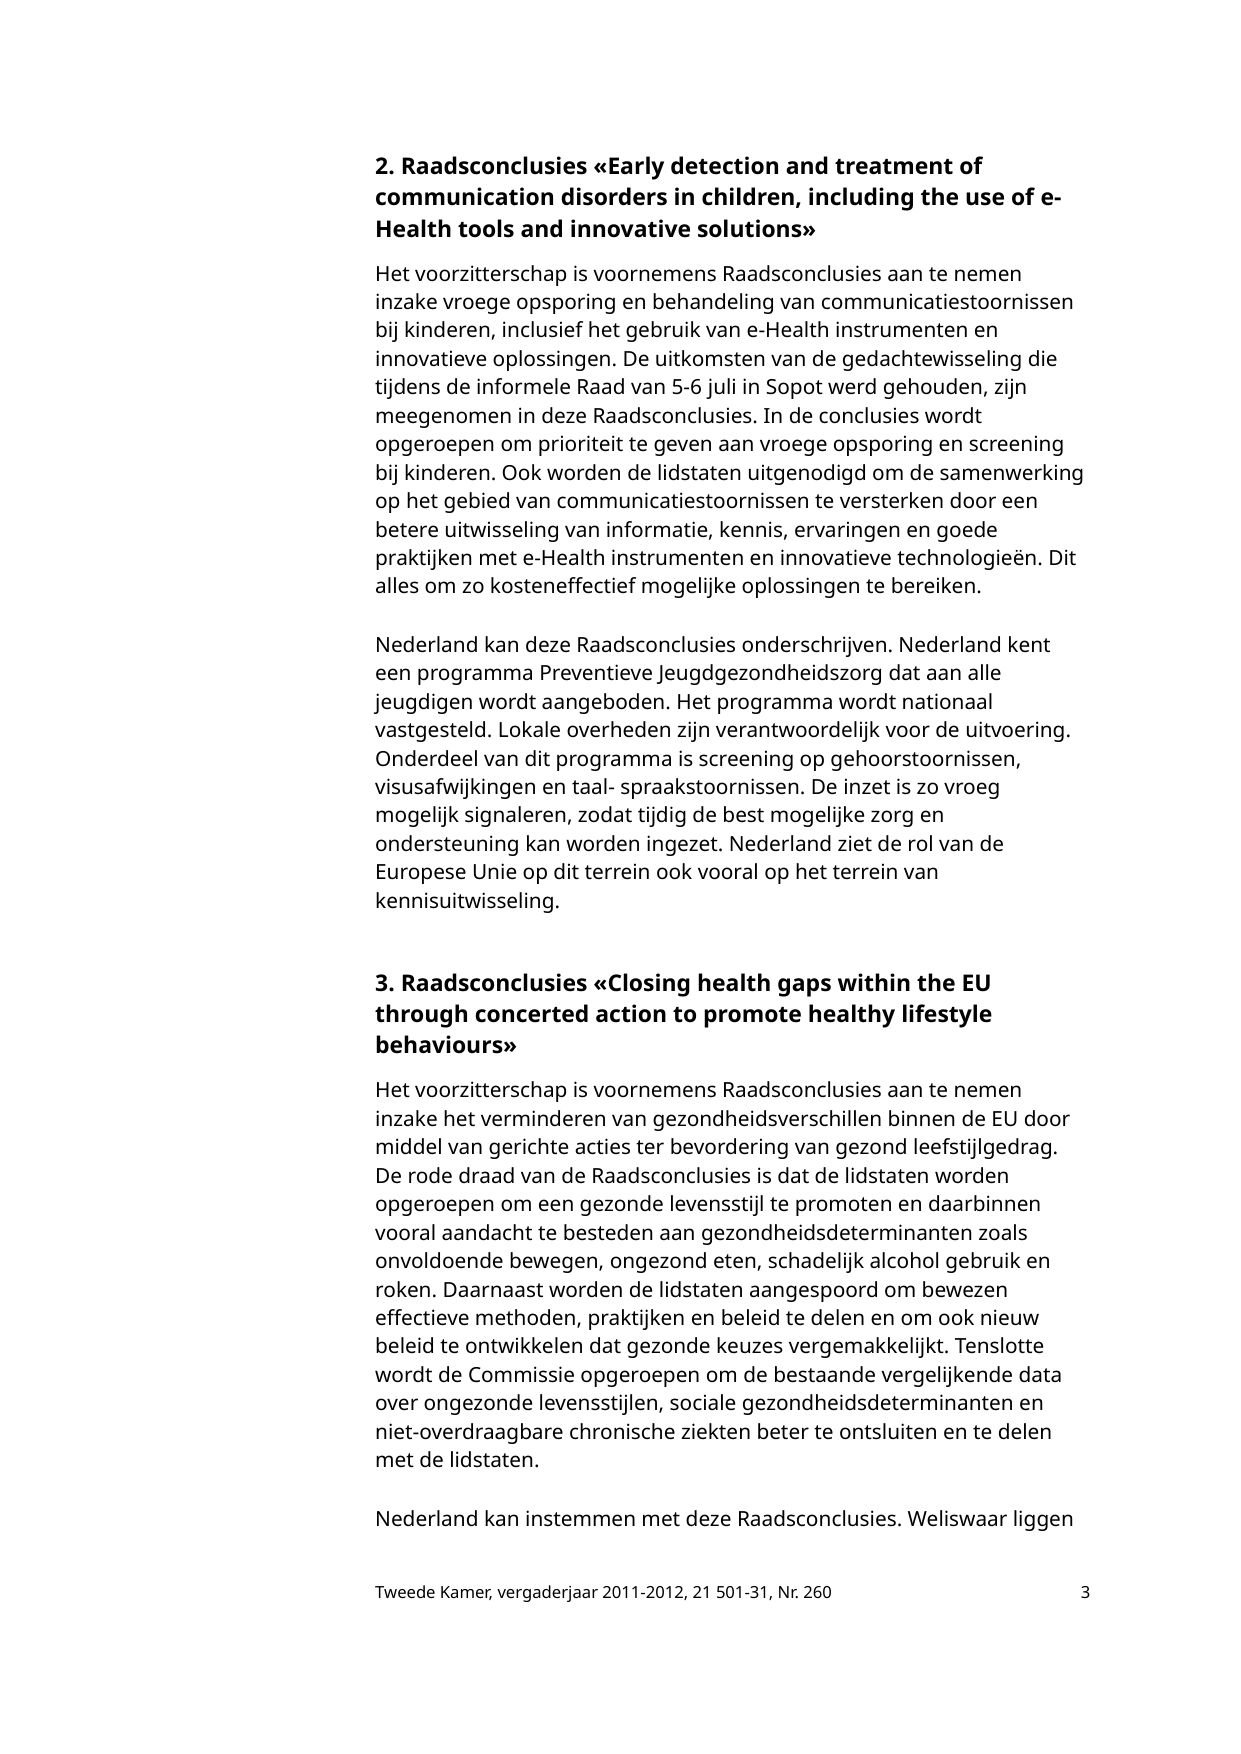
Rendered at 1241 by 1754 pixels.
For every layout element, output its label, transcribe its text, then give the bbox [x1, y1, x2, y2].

text Nederland kan instemmen met deze Raadsconclusies. Weliswaar liggen [375, 1504, 1090, 1532]
text Het voorzitterschap is voornemens Raadsconclusies aan te nemen inzake het verminderen van gezondheidsverschillen binnen de EU door middel van gerichte acties ter bevordering van gezond leefstijlgedrag. De rode draad van de Raadsconclusies is dat de lidstaten worden opgeroepen om een gezonde levensstijl te promoten en daarbinnen vooral aandacht te besteden aan gezondheidsdeterminanten zoals onvoldoende bewegen, ongezond eten, schadelijk alcohol gebruik en roken. Daarnaast worden de lidstaten aangespoord om bewezen effectieve methoden, praktijken en beleid te delen en om ook nieuw beleid te ontwikkelen dat gezonde keuzes vergemakkelijkt. Tenslotte wordt de Commissie opgeroepen om de bestaande vergelijkende data over ongezonde levensstijlen, sociale gezondheidsdeterminanten en niet-overdraagbare chronische ziekten beter te ontsluiten en te delen met de lidstaten. [375, 1076, 1090, 1474]
subtitle 3. Raadsconclusies «Closing health gaps within the EU through concerted action to promote healthy lifestyle behaviours» [375, 967, 1090, 1061]
text Nederland kan deze Raadsconclusies onderschrijven. Nederland kent een programma Preventieve Jeugdgezondheidszorg dat aan alle jeugdigen wordt aangeboden. Het programma wordt nationaal vastgesteld. Lokale overheden zijn verantwoordelijk voor de uitvoering. Onderdeel van dit programma is screening op gehoorstoornissen, visusafwijkingen en taal- spraakstoornissen. De inzet is zo vroeg mogelijk signaleren, zodat tijdig de best mogelijke zorg en ondersteuning kan worden ingezet. Nederland ziet de rol van de Europese Unie op dit terrein ook vooral op het terrein van kennisuitwisseling. [375, 630, 1090, 914]
subtitle 2. Raadsconclusies «Early detection and treatment of communication disorders in children, including the use of e-Health tools and innovative solutions» [375, 150, 1090, 244]
text Het voorzitterschap is voornemens Raadsconclusies aan te nemen inzake vroege opsporing en behandeling van communicatiestoornissen bij kinderen, inclusief het gebruik van e-Health instrumenten en innovatieve oplossingen. De uitkomsten van de gedachtewisseling die tijdens de informele Raad van 5-6 juli in Sopot werd gehouden, zijn meegenomen in deze Raadsconclusies. In de conclusies wordt opgeroepen om prioriteit te geven aan vroege opsporing en screening bij kinderen. Ook worden de lidstaten uitgenodigd om de samenwerking op het gebied van communicatiestoornissen te versterken door een betere uitwisseling van informatie, kennis, ervaringen en goede praktijken met e-Health instrumenten en innovatieve technologieën. Dit alles om zo kosteneffectief mogelijke oplossingen te bereiken. [375, 259, 1090, 600]
